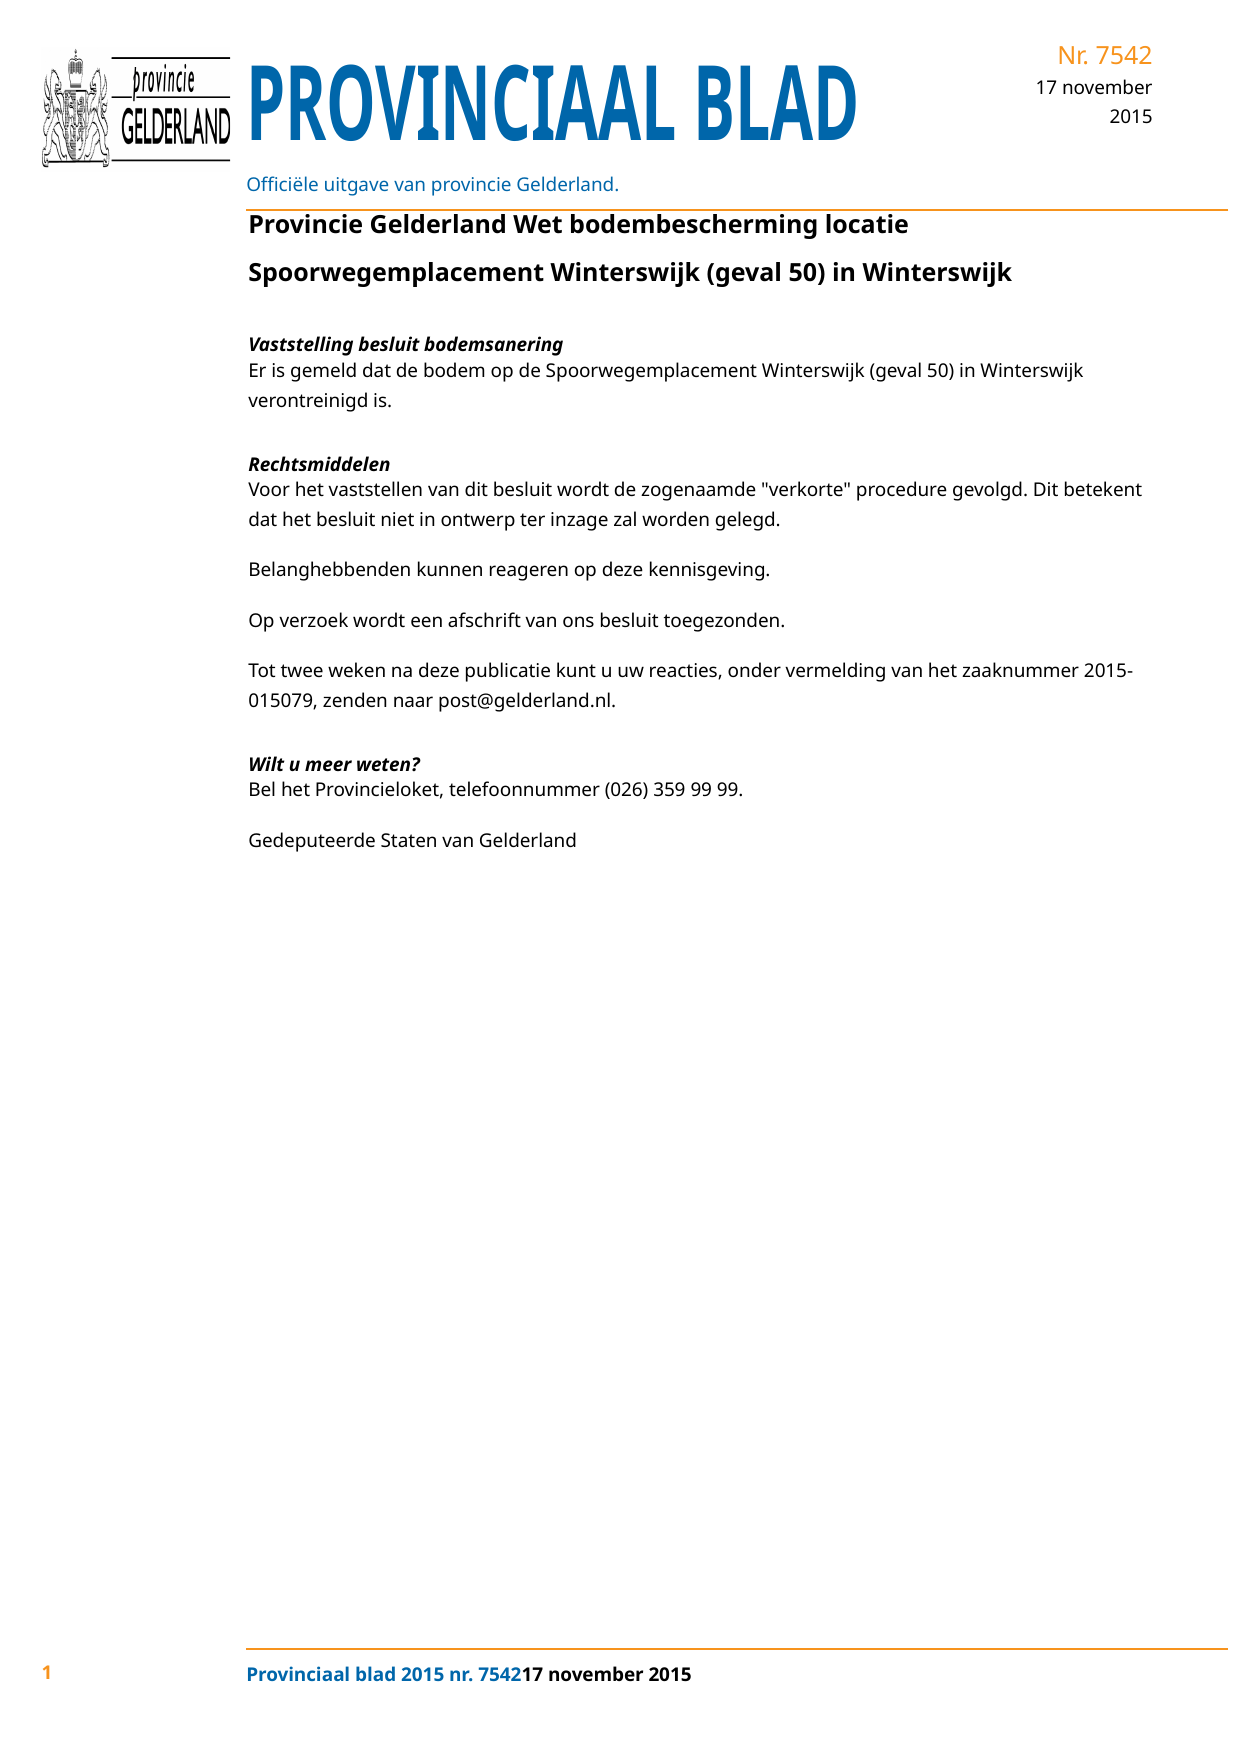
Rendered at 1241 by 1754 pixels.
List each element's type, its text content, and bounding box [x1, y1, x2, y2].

text Belanghebbenden kunnen reageren op deze kennisgeving. [248, 556, 1152, 582]
picture [41, 47, 231, 172]
text Wilt u meer weten? [248, 751, 1152, 777]
text Provincie Gelderland Wet bodembescherming locatie Spoorwegemplacement Winterswijk (geval 50) in Winterswijk [248, 211, 1152, 288]
text Op verzoek wordt een afschrift van ons besluit toegezonden. [248, 607, 1152, 633]
text Gedeputeerde Staten van Gelderland [248, 827, 1152, 853]
text Tot twee weken na deze publicatie kunt u uw reacties, onder vermelding van het zaaknummer 2015-015079, zenden naar post@gelderland.nl. [248, 657, 1152, 713]
text Er is gemeld dat de bodem op de Spoorwegemplacement Winterswijk (geval 50) in Winterswijk verontreinigd is. [248, 357, 1152, 412]
text Voor het vaststellen van dit besluit wordt de zogenaamde "verkorte" procedure gevolgd. Dit betekent dat het besluit niet in ontwerp ter inzage zal worden gelegd. [248, 476, 1152, 532]
text Vaststelling besluit bodemsanering [248, 331, 1152, 357]
text Rechtsmiddelen [248, 451, 1152, 476]
text Bel het Provincieloket, telefoonnummer (026) 359 99 99. [248, 777, 1152, 802]
